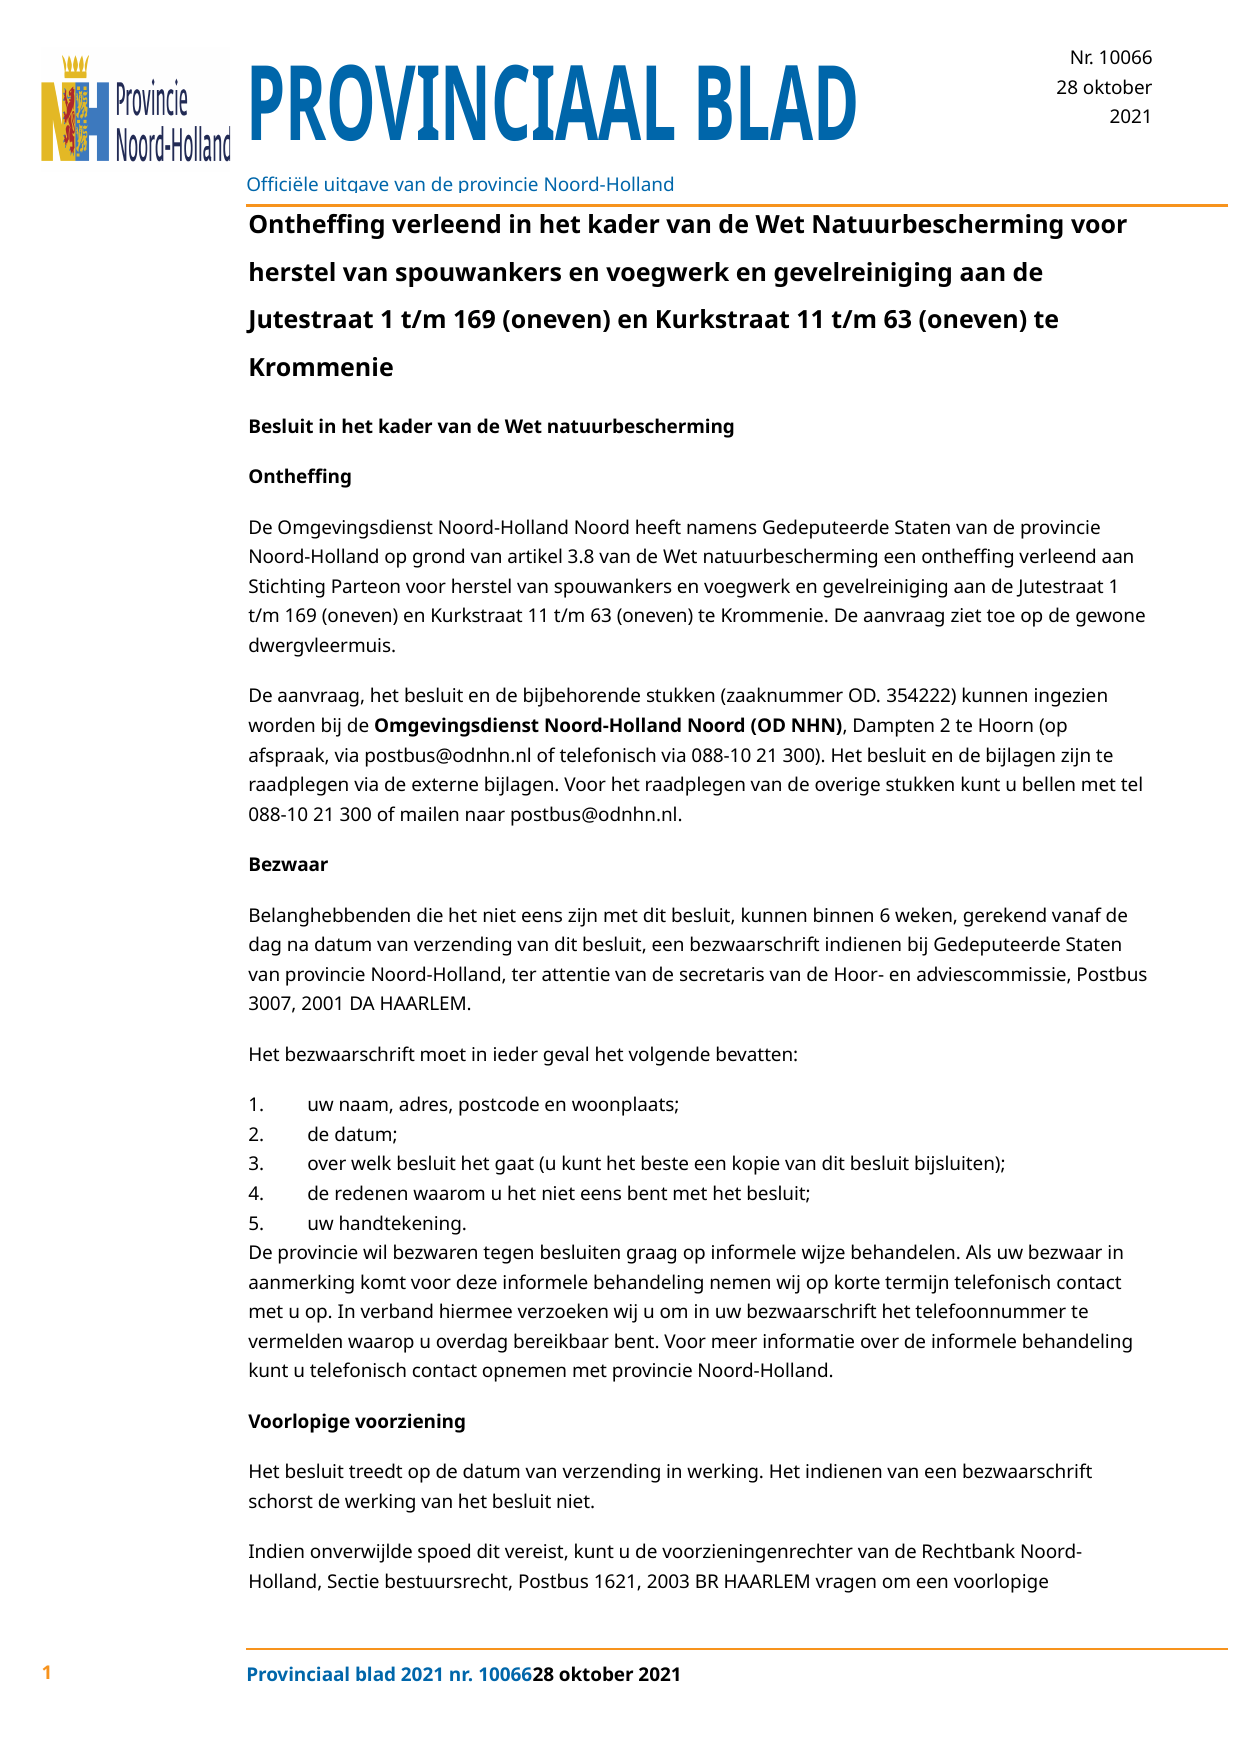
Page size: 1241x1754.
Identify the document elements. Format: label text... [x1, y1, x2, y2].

list de redenen waarom u het niet eens bent met het besluit; [248, 1180, 1152, 1206]
list de datum; [248, 1121, 1152, 1147]
list over welk besluit het gaat (u kunt het beste een kopie van dit besluit bijsluiten); [248, 1151, 1152, 1176]
text Het besluit treedt op de datum van verzending in werking. Het indienen van een bezwaarschrift schorst de werking van het besluit niet. [248, 1458, 1152, 1514]
text Indien onverwijlde spoed dit vereist, kunt u de voorzieningenrechter van de Rechtbank Noord-Holland, Sectie bestuursrecht, Postbus 1621, 2003 BR HAARLEM vragen om een voorlopige [248, 1538, 1152, 1594]
text Ontheffing [248, 463, 1152, 489]
text De provincie wil bezwaren tegen besluiten graag op informele wijze behandelen. Als uw bezwaar in aanmerking komt voor deze informele behandeling nemen wij op korte termijn telefonisch contact met u op. In verband hiermee verzoeken wij u om in uw bezwaarschrift het telefoonnummer te vermelden waarop u overdag bereikbaar bent. Voor meer informatie over de informele behandeling kunt u telefonisch contact opnemen met provincie Noord-Holland. [248, 1239, 1152, 1383]
list uw naam, adres, postcode en woonplaats; [248, 1091, 1152, 1117]
text Voorlopige voorziening [248, 1408, 1152, 1434]
text De aanvraag, het besluit en de bijbehorende stukken (zaaknummer OD. 354222) kunnen ingezien worden bij de Omgevingsdienst Noord-Holland Noord (OD NHN), Dampten 2 te Hoorn (op afspraak, via postbus@odnhn.nl of telefonisch via 088-10 21 300). Het besluit en de bijlagen zijn te raadplegen via de externe bijlagen. Voor het raadplegen van de overige stukken kunt u bellen met tel 088-10 21 300 of mailen naar postbus@odnhn.nl. [248, 683, 1152, 827]
text De Omgevingsdienst Noord-Holland Noord heeft namens Gedeputeerde Staten van de provincie Noord-Holland op grond van artikel 3.8 van de Wet natuurbescherming een ontheffing verleend aan Stichting Parteon voor herstel van spouwankers en voegwerk en gevelreiniging aan de Jutestraat 1 t/m 169 (oneven) en Kurkstraat 11 t/m 63 (oneven) te Krommenie. De aanvraag ziet toe op de gewone dwergvleermuis. [248, 514, 1152, 658]
text Besluit in het kader van de Wet natuurbescherming [248, 413, 1152, 439]
text Ontheffing verleend in het kader van de Wet Natuurbescherming voor herstel van spouwankers en voegwerk en gevelreiniging aan de Jutestraat 1 t/m 169 (oneven) en Kurkstraat 11 t/m 63 (oneven) te Krommenie [248, 207, 1152, 384]
picture [41, 47, 231, 172]
text Het bezwaarschrift moet in ieder geval het volgende bevatten: [248, 1041, 1152, 1067]
list uw handtekening. [248, 1210, 1152, 1236]
text Bezwaar [248, 851, 1152, 877]
text Belanghebbenden die het niet eens zijn met dit besluit, kunnen binnen 6 weken, gerekend vanaf de dag na datum van verzending van dit besluit, een bezwaarschrift indienen bij Gedeputeerde Staten van provincie Noord-Holland, ter attentie van de secretaris van de Hoor- en adviescommissie, Postbus 3007, 2001 DA HAARLEM. [248, 902, 1152, 1016]
